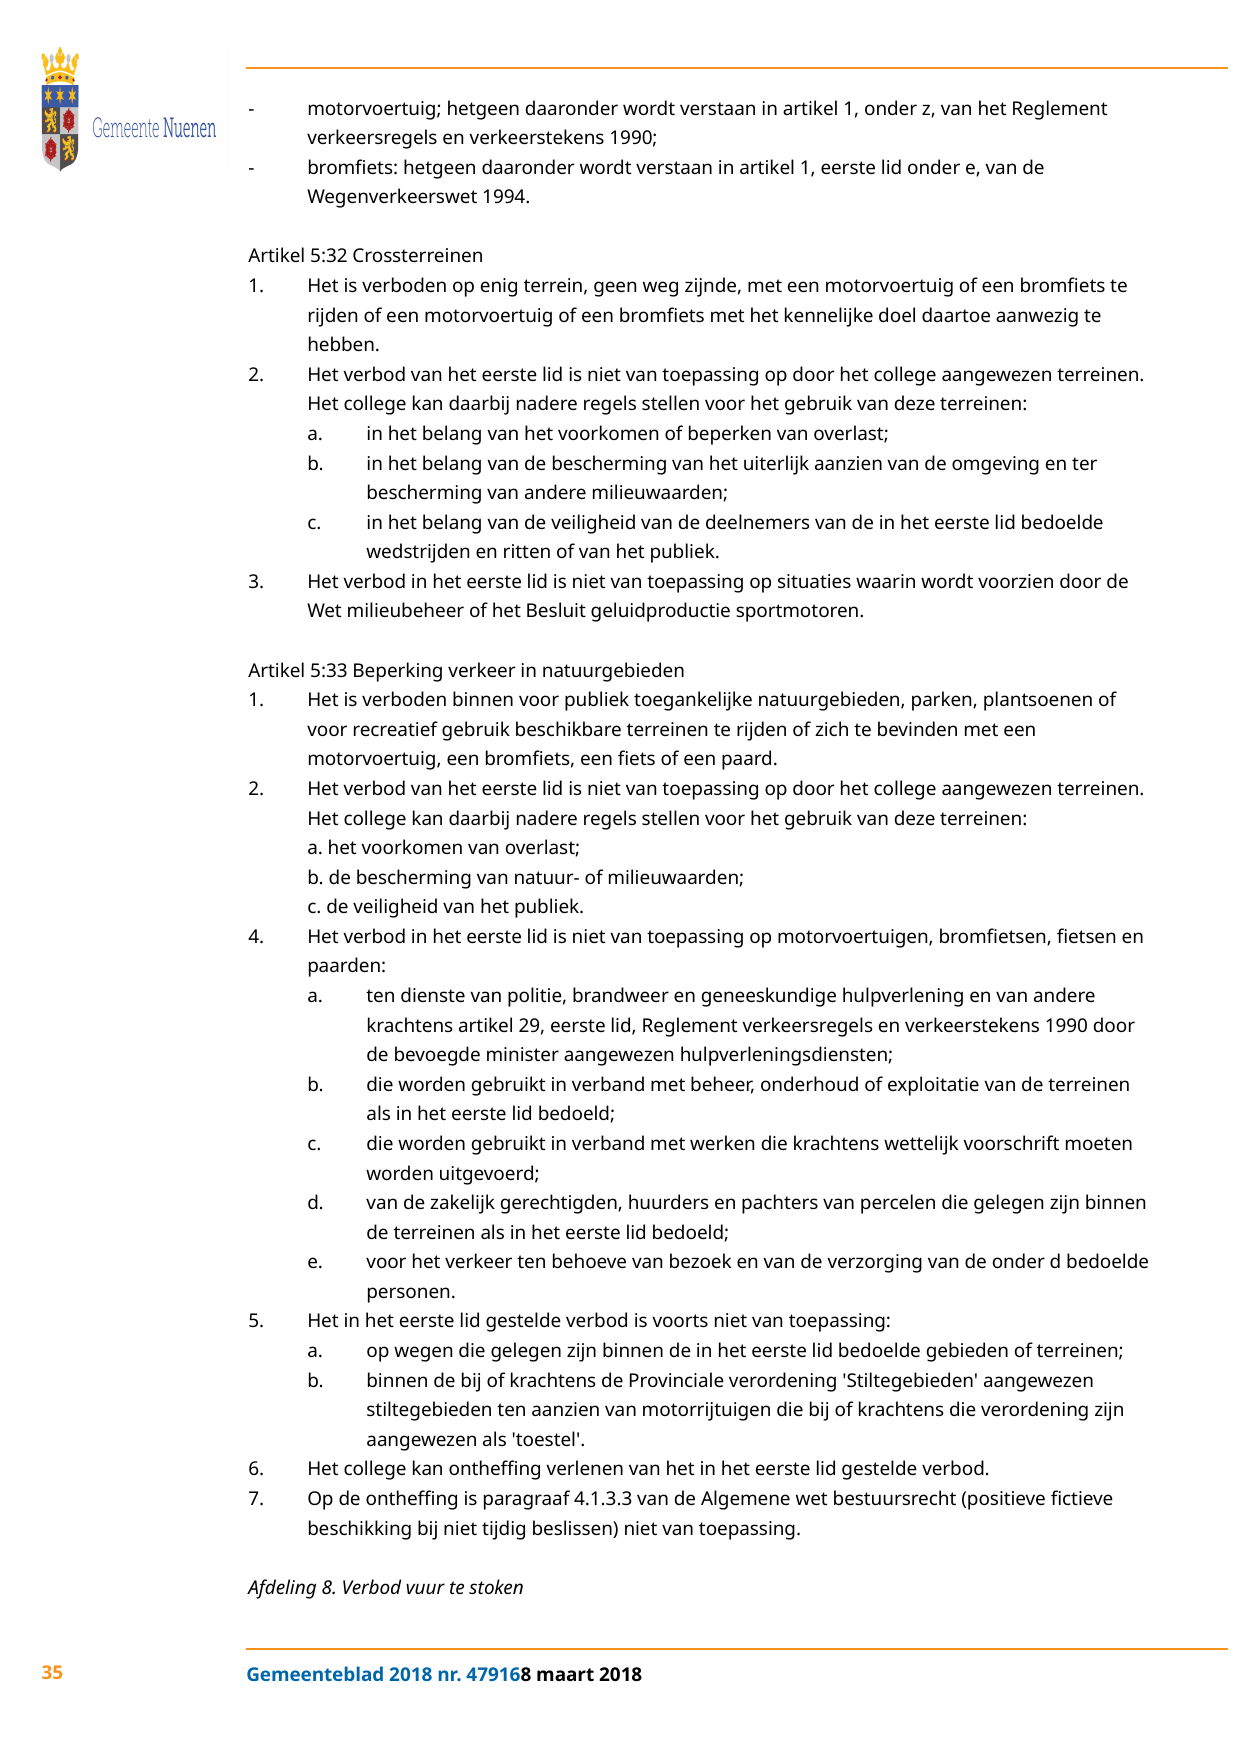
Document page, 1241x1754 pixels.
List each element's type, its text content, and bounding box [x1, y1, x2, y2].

list in het belang van het voorkomen of beperken van overlast; [307, 420, 1152, 446]
list binnen de bij of krachtens de Provinciale verordening 'Stiltegebieden' aangewezen stiltegebieden ten aanzien van motorrijtuigen die bij of krachtens die verordening zijn aangewezen als 'toestel'. [307, 1367, 1152, 1452]
list Het verbod in het eerste lid is niet van toepassing op situaties waarin wordt voorzien door de Wet milieubeheer of het Besluit geluidproductie sportmotoren. [248, 568, 1152, 623]
list in het belang van de veiligheid van de deelnemers van de in het eerste lid bedoelde wedstrijden en ritten of van het publiek. [307, 509, 1152, 564]
list bromfiets: hetgeen daaronder wordt verstaan in artikel 1, eerste lid onder e, van de Wegenverkeerswet 1994. [248, 154, 1152, 209]
list Het is verboden op enig terrein, geen weg zijnde, met een motorvoertuig of een bromfiets te rijden of een motorvoertuig of een bromfiets met het kennelijke doel daartoe aanwezig te hebben. [248, 272, 1152, 357]
list voor het verkeer ten behoeve van bezoek en van de verzorging van de onder d bedoelde personen. [307, 1248, 1152, 1304]
text Artikel 5:32 Crossterreinen [248, 243, 1152, 268]
list van de zakelijk gerechtigden, huurders en pachters van percelen die gelegen zijn binnen de terreinen als in het eerste lid bedoeld; [307, 1189, 1152, 1245]
list Het verbod in het eerste lid is niet van toepassing op motorvoertuigen, bromfietsen, fietsen en paarden: [248, 923, 1152, 978]
text Afdeling 8. Verbod vuur te stoken [248, 1574, 1152, 1600]
list ten dienste van politie, brandweer en geneeskundige hulpverlening en van andere krachtens artikel 29, eerste lid, Reglement verkeersregels en verkeerstekens 1990 door de bevoegde minister aangewezen hulpverleningsdiensten; [307, 982, 1152, 1067]
list Op de ontheffing is paragraaf 4.1.3.3 van de Algemene wet bestuursrecht (positieve fictieve beschikking bij niet tijdig beslissen) niet van toepassing. [248, 1485, 1152, 1541]
list motorvoertuig; hetgeen daaronder wordt verstaan in artikel 1, onder z, van het Reglement verkeersregels en verkeerstekens 1990; [248, 95, 1152, 150]
picture [41, 47, 231, 172]
list op wegen die gelegen zijn binnen de in het eerste lid bedoelde gebieden of terreinen; [307, 1337, 1152, 1363]
list Het verbod van het eerste lid is niet van toepassing op door het college aangewezen terreinen. Het college kan daarbij nadere regels stellen voor het gebruik van deze terreinen: [248, 361, 1152, 416]
text Artikel 5:33 Beperking verkeer in natuurgebieden [248, 657, 1152, 683]
list Het college kan ontheffing verlenen van het in het eerste lid gestelde verbod. [248, 1456, 1152, 1481]
list c. de veiligheid van het publiek. [248, 893, 1152, 919]
list die worden gebruikt in verband met werken die krachtens wettelijk voorschrift moeten worden uitgevoerd; [307, 1130, 1152, 1186]
list Het verbod van het eerste lid is niet van toepassing op door het college aangewezen terreinen. Het college kan daarbij nadere regels stellen voor het gebruik van deze terreinen: [248, 775, 1152, 831]
list in het belang van de bescherming van het uiterlijk aanzien van de omgeving en ter bescherming van andere milieuwaarden; [307, 450, 1152, 505]
list b. de bescherming van natuur- of milieuwaarden; [248, 864, 1152, 890]
list Het in het eerste lid gestelde verbod is voorts niet van toepassing: [248, 1308, 1152, 1333]
list Het is verboden binnen voor publiek toegankelijke natuurgebieden, parken, plantsoenen of voor recreatief gebruik beschikbare terreinen te rijden of zich te bevinden met een motorvoertuig, een bromfiets, een fiets of een paard. [248, 686, 1152, 771]
list die worden gebruikt in verband met beheer, onderhoud of exploitatie van de terreinen als in het eerste lid bedoeld; [307, 1071, 1152, 1126]
list a. het voorkomen van overlast; [248, 834, 1152, 860]
